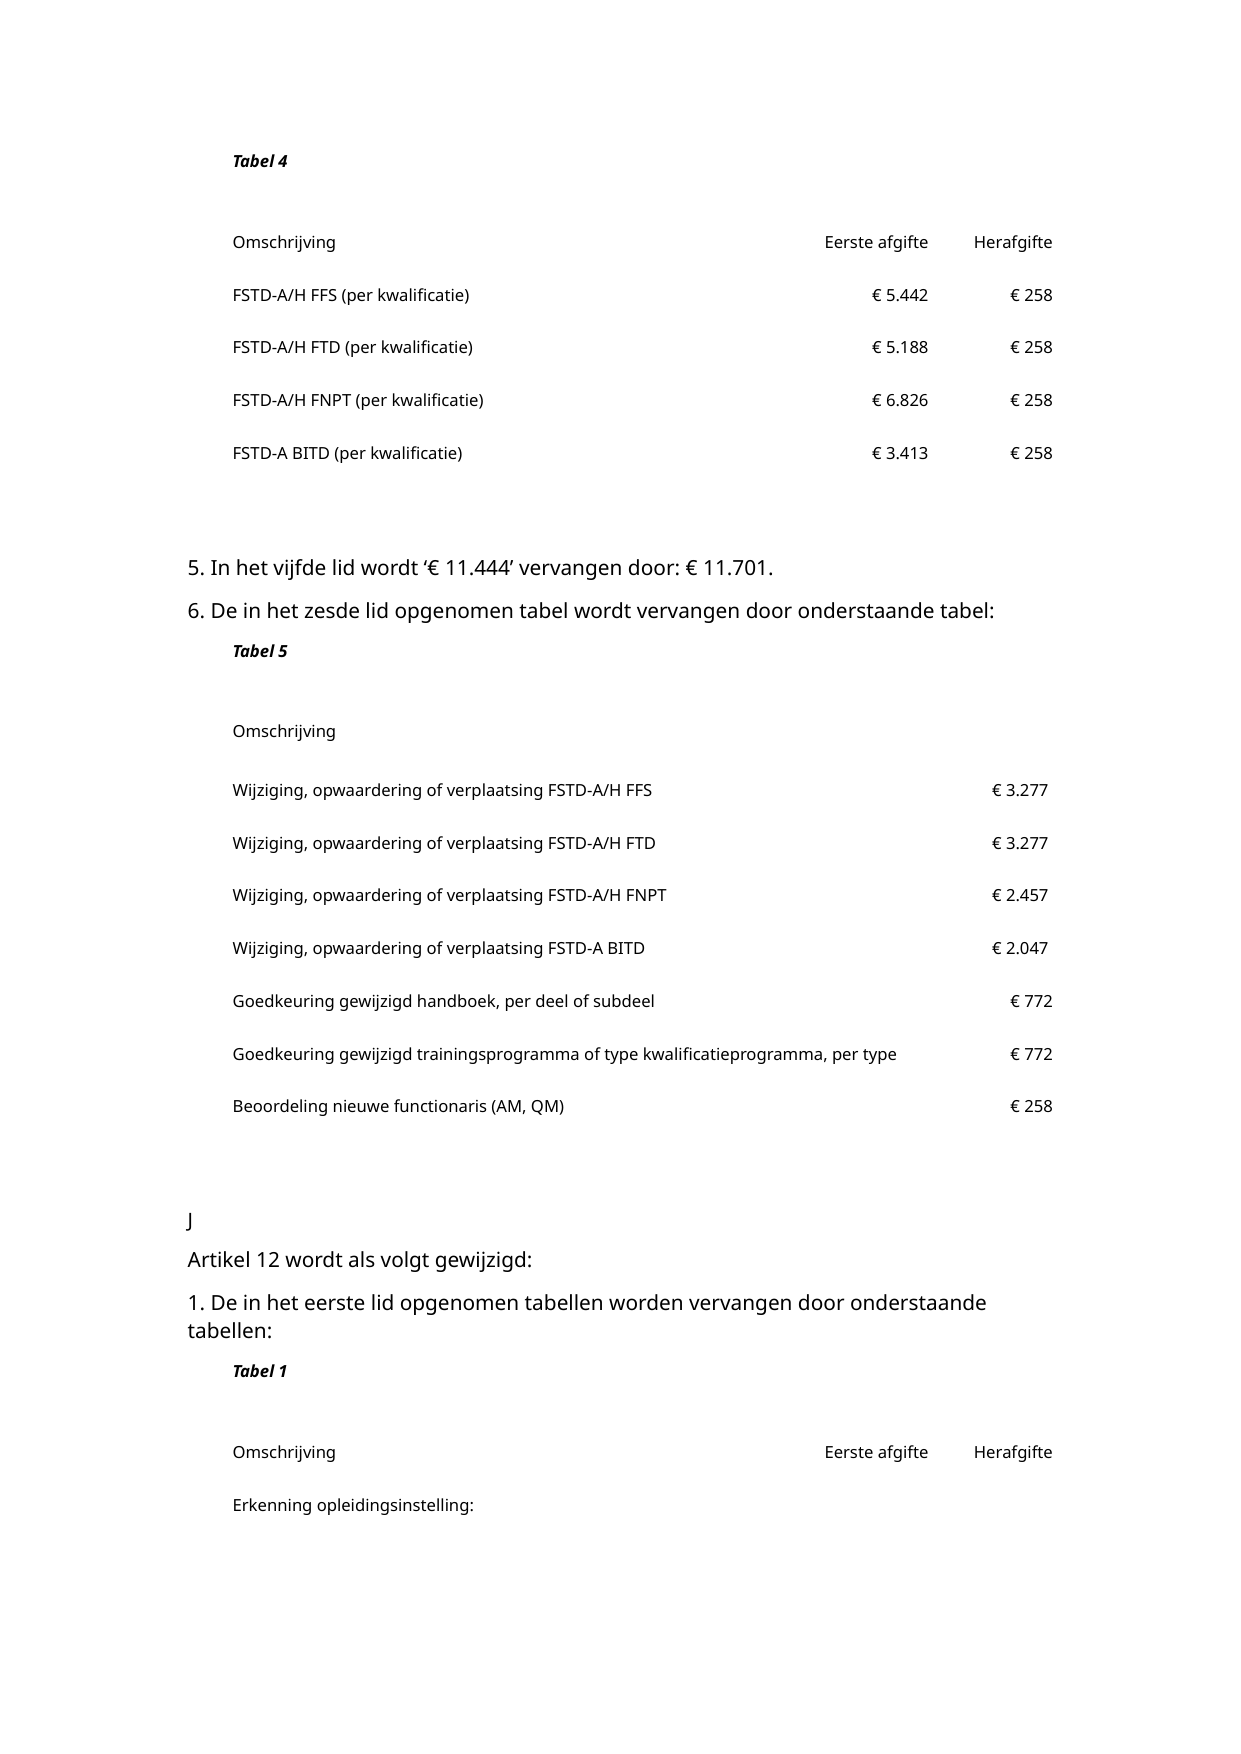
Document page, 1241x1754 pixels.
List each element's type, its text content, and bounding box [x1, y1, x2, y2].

table_cell € 772 [930, 989, 1053, 1042]
text Tabel 5 [232, 639, 1053, 662]
table_header Omschrijving [233, 231, 804, 283]
table_header Omschrijving [233, 1441, 804, 1493]
table_cell Wijziging, opwaardering of verplaatsing FSTD-A/H FTD [233, 831, 929, 884]
table_cell FSTD-A/H FFS (per kwalificatie) [233, 283, 804, 336]
table_cell [928, 1493, 1053, 1552]
table_header Herafgifte [928, 1441, 1053, 1493]
table_cell Wijziging, opwaardering of verplaatsing FSTD-A/H FNPT [233, 884, 929, 937]
table_cell [804, 1493, 928, 1552]
table_cell € 258 [928, 283, 1053, 336]
table_header Herafgifte [928, 231, 1053, 283]
text 6. De in het zesde lid opgenomen tabel wordt vervangen door onderstaande tabel: [187, 596, 1053, 624]
table_cell € 2.047 [930, 937, 1053, 989]
table_cell € 5.442 [804, 283, 928, 336]
table_cell € 3.277 [930, 779, 1053, 831]
table_cell Goedkeuring gewijzigd handboek, per deel of subdeel [233, 989, 929, 1042]
table_cell € 772 [930, 1042, 1053, 1095]
text Artikel 12 wordt als volgt gewijzigd: [187, 1245, 1053, 1273]
table_cell € 3.413 [804, 441, 928, 494]
table_cell € 2.457 [930, 884, 1053, 937]
table_header Eerste afgifte [804, 231, 928, 283]
table_cell € 6.826 [804, 389, 928, 441]
text 5. In het vijfde lid wordt ‘€ 11.444’ vervangen door: € 11.701. [187, 553, 1053, 581]
table_cell € 5.188 [804, 336, 928, 389]
table_cell € 258 [928, 336, 1053, 389]
table_cell FSTD-A/H FNPT (per kwalificatie) [233, 389, 804, 441]
table_cell € 258 [930, 1095, 1053, 1147]
table_cell Beoordeling nieuwe functionaris (AM, QM) [233, 1095, 929, 1147]
table_cell € 3.277 [930, 831, 1053, 884]
table_cell Goedkeuring gewijzigd trainingsprogramma of type kwalificatieprogramma, per type [233, 1042, 929, 1095]
table_cell FSTD-A/H FTD (per kwalificatie) [233, 336, 804, 389]
table_header Omschrijving [233, 720, 929, 778]
table_header [930, 720, 1053, 778]
table_cell Erkenning opleidingsinstelling: [233, 1493, 804, 1552]
table_cell Wijziging, opwaardering of verplaatsing FSTD-A BITD [233, 937, 929, 989]
text Tabel 1 [232, 1360, 1053, 1383]
table_cell € 258 [928, 441, 1053, 494]
text 1. De in het eerste lid opgenomen tabellen worden vervangen door onderstaande tabellen: [187, 1288, 1053, 1345]
table_header Eerste afgifte [804, 1441, 928, 1493]
table_cell FSTD-A BITD (per kwalificatie) [233, 441, 804, 494]
table_cell € 258 [928, 389, 1053, 441]
text Tabel 4 [232, 150, 1053, 173]
text J [187, 1206, 1053, 1233]
table_cell Wijziging, opwaardering of verplaatsing FSTD-A/H FFS [233, 779, 929, 831]
